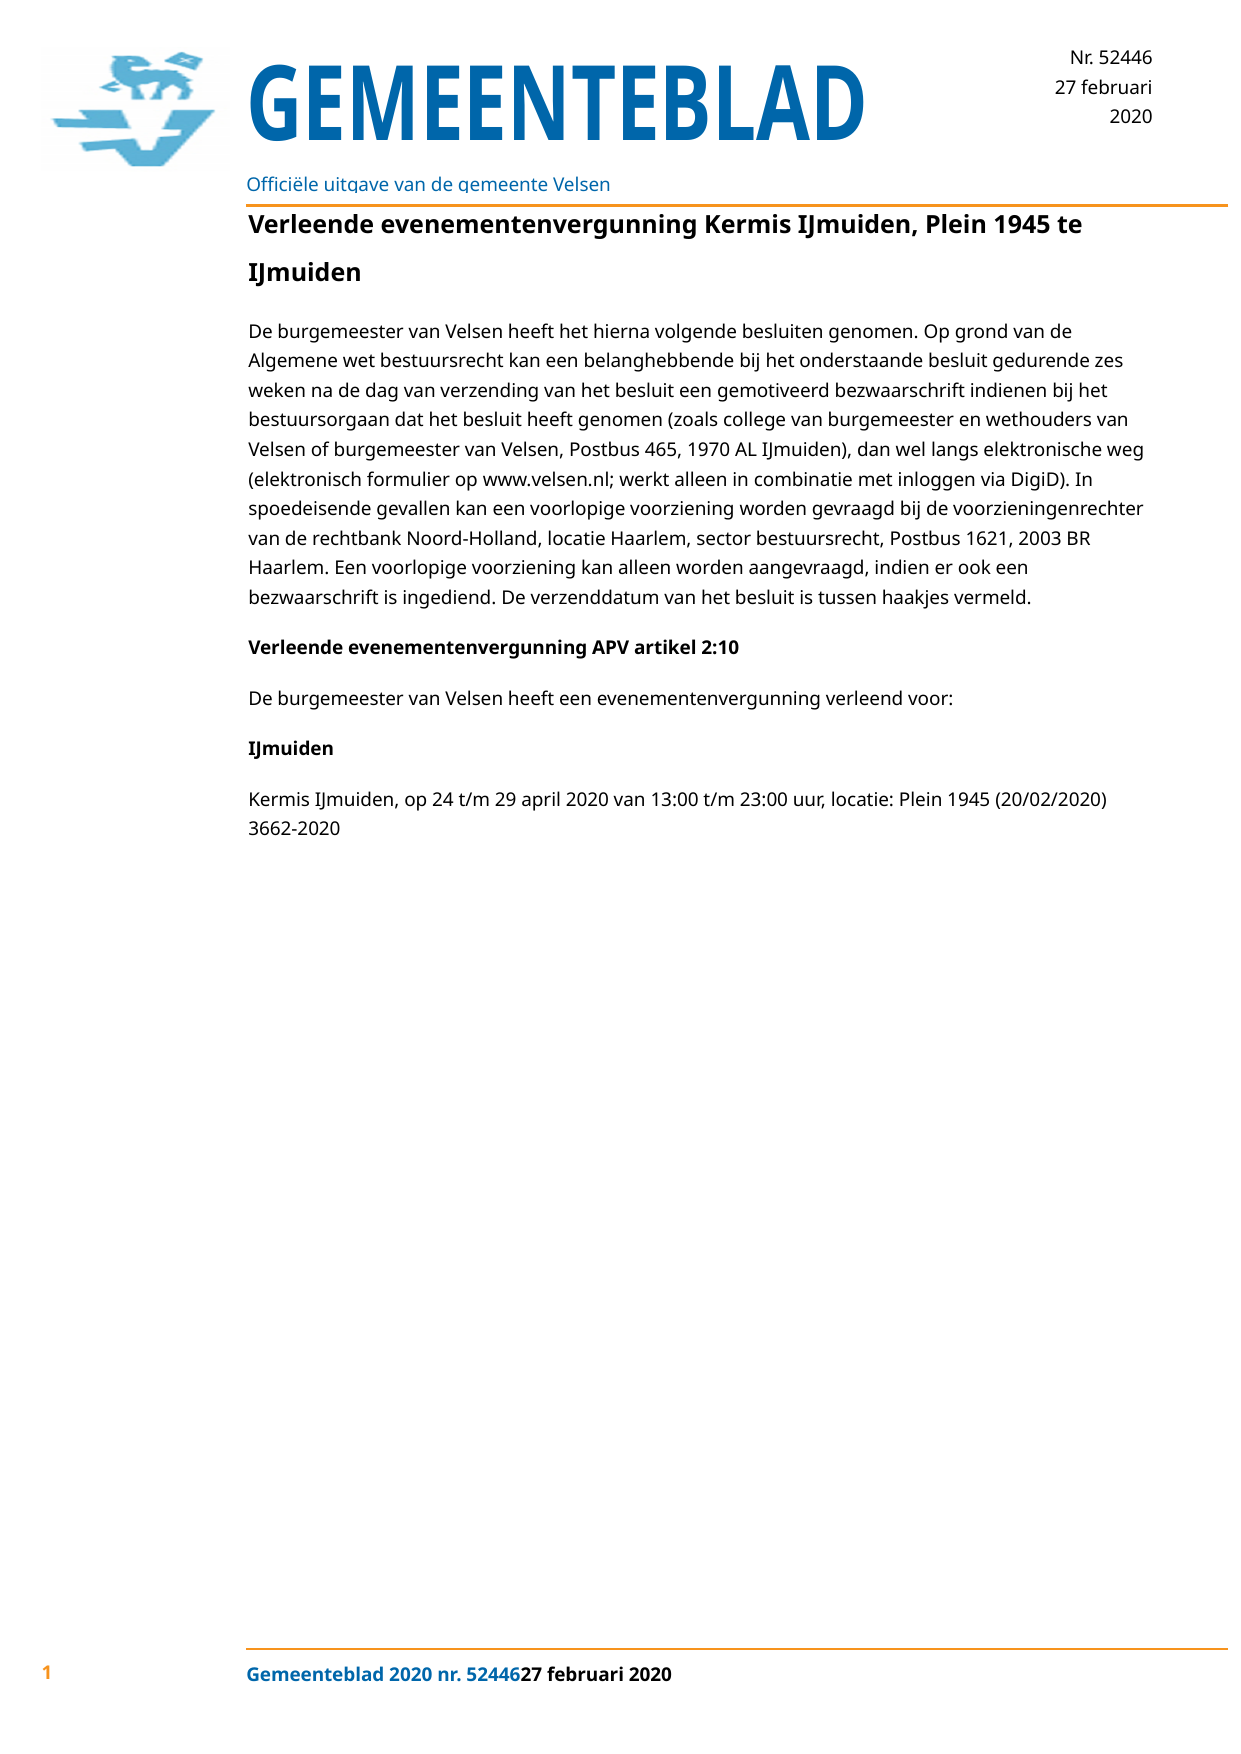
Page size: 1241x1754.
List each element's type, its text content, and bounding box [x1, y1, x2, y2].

text Verleende evenementenvergunning APV artikel 2:10 [248, 634, 1152, 660]
text Kermis IJmuiden, op 24 t/m 29 april 2020 van 13:00 t/m 23:00 uur, locatie: Plein 1945 (20/02/2020) 3662-2020 [248, 786, 1152, 841]
text De burgemeester van Velsen heeft een evenementenvergunning verleend voor: [248, 685, 1152, 711]
picture [41, 47, 231, 172]
text IJmuiden [248, 735, 1152, 761]
text De burgemeester van Velsen heeft het hierna volgende besluiten genomen. Op grond van de Algemene wet bestuursrecht kan een belanghebbende bij het onderstaande besluit gedurende zes weken na de dag van verzending van het besluit een gemotiveerd bezwaarschrift indienen bij het bestuursorgaan dat het besluit heeft genomen (zoals college van burgemeester en wethouders van Velsen of burgemeester van Velsen, Postbus 465, 1970 AL IJmuiden), dan wel langs elektronische weg (elektronisch formulier op www.velsen.nl; werkt alleen in combinatie met inloggen via DigiD). In spoedeisende gevallen kan een voorlopige voorziening worden gevraagd bij de voorzieningenrechter van de rechtbank Noord-Holland, locatie Haarlem, sector bestuursrecht, Postbus 1621, 2003 BR Haarlem. Een voorlopige voorziening kan alleen worden aangevraagd, indien er ook een bezwaarschrift is ingediend. De verzenddatum van het besluit is tussen haakjes vermeld. [248, 318, 1152, 610]
text Verleende evenementenvergunning Kermis IJmuiden, Plein 1945 te IJmuiden [248, 207, 1152, 288]
